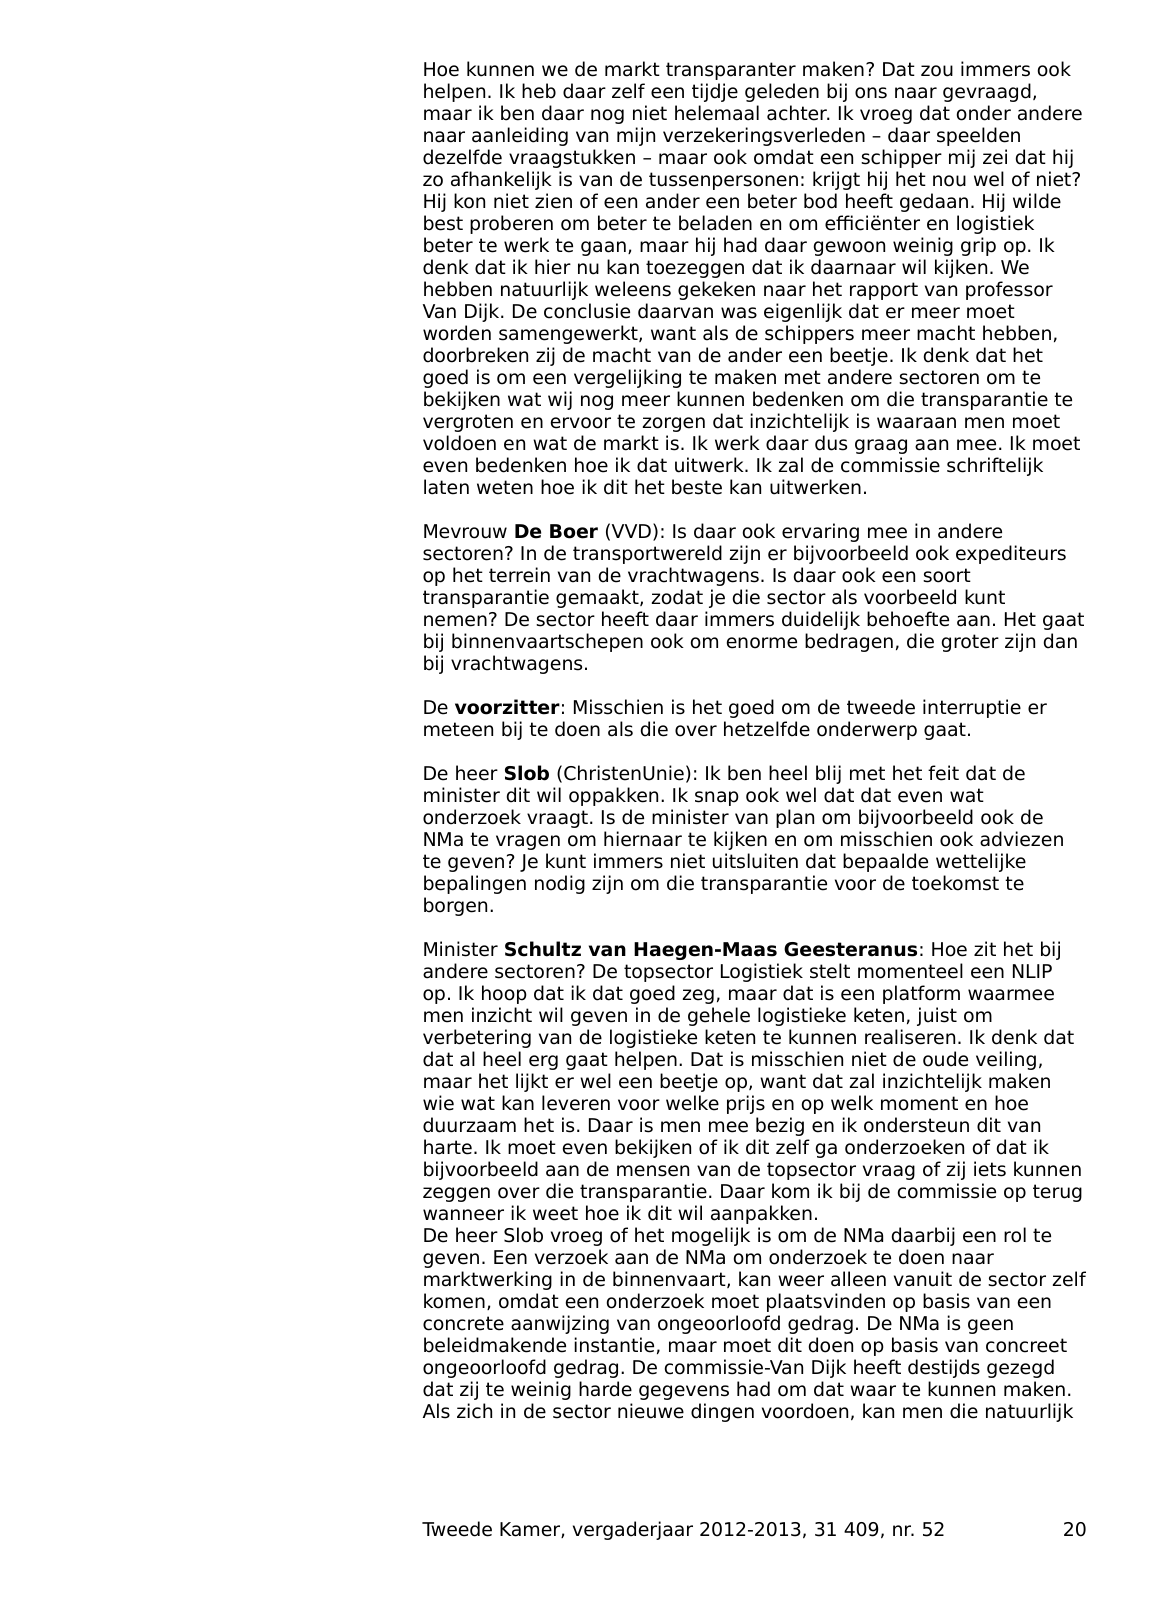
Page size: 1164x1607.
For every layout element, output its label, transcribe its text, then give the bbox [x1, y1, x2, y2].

text Mevrouw De Boer (VVD): Is daar ook ervaring mee in andere sectoren? In de transportwereld zijn er bijvoorbeeld ook expediteurs op het terrein van de vrachtwagens. Is daar ook een soort transparantie gemaakt, zodat je die sector als voorbeeld kunt nemen? De sector heeft daar immers duidelijk behoefte aan. Het gaat bij binnenvaartschepen ook om enorme bedragen, die groter zijn dan bij vrachtwagens. [422, 521, 1087, 675]
text De heer Slob vroeg of het mogelijk is om de NMa daarbij een rol te geven. Een verzoek aan de NMa om onderzoek te doen naar marktwerking in de binnenvaart, kan weer alleen vanuit de sector zelf komen, omdat een onderzoek moet plaatsvinden op basis van een concrete aanwijzing van ongeoorloofd gedrag. De NMa is geen beleidmakende instantie, maar moet dit doen op basis van concreet ongeoorloofd gedrag. De commissie-Van Dijk heeft destijds gezegd dat zij te weinig harde gegevens had om dat waar te kunnen maken. Als zich in de sector nieuwe dingen voordoen, kan men die natuurlijk [422, 1225, 1087, 1423]
text Minister Schultz van Haegen-Maas Geesteranus: Hoe zit het bij andere sectoren? De topsector Logistiek stelt momenteel een NLIP op. Ik hoop dat ik dat goed zeg, maar dat is een platform waarmee men inzicht wil geven in de gehele logistieke keten, juist om verbetering van de logistieke keten te kunnen realiseren. Ik denk dat dat al heel erg gaat helpen. Dat is misschien niet de oude veiling, maar het lijkt er wel een beetje op, want dat zal inzichtelijk maken wie wat kan leveren voor welke prijs en op welk moment en hoe duurzaam het is. Daar is men mee bezig en ik ondersteun dit van harte. Ik moet even bekijken of ik dit zelf ga onderzoeken of dat ik bijvoorbeeld aan de mensen van de topsector vraag of zij iets kunnen zeggen over die transparantie. Daar kom ik bij de commissie op terug wanneer ik weet hoe ik dit wil aanpakken. [422, 939, 1087, 1225]
text De voorzitter: Misschien is het goed om de tweede interruptie er meteen bij te doen als die over hetzelfde onderwerp gaat. [422, 697, 1087, 741]
text Hoe kunnen we de markt transparanter maken? Dat zou immers ook helpen. Ik heb daar zelf een tijdje geleden bij ons naar gevraagd, maar ik ben daar nog niet helemaal achter. Ik vroeg dat onder andere naar aanleiding van mijn verzekeringsverleden – daar speelden dezelfde vraagstukken – maar ook omdat een schipper mij zei dat hij zo afhankelijk is van de tussenpersonen: krijgt hij het nou wel of niet? Hij kon niet zien of een ander een beter bod heeft gedaan. Hij wilde best proberen om beter te beladen en om efficiënter en logistiek beter te werk te gaan, maar hij had daar gewoon weinig grip op. Ik denk dat ik hier nu kan toezeggen dat ik daarnaar wil kijken. We hebben natuurlijk weleens gekeken naar het rapport van professor Van Dijk. De conclusie daarvan was eigenlijk dat er meer moet worden samengewerkt, want als de schippers meer macht hebben, doorbreken zij de macht van de ander een beetje. Ik denk dat het goed is om een vergelijking te maken met andere sectoren om te bekijken wat wij nog meer kunnen bedenken om die transparantie te vergroten en ervoor te zorgen dat inzichtelijk is waaraan men moet voldoen en wat de markt is. Ik werk daar dus graag aan mee. Ik moet even bedenken hoe ik dat uitwerk. Ik zal de commissie schriftelijk laten weten hoe ik dit het beste kan uitwerken. [422, 59, 1087, 499]
text De heer Slob (ChristenUnie): Ik ben heel blij met het feit dat de minister dit wil oppakken. Ik snap ook wel dat dat even wat onderzoek vraagt. Is de minister van plan om bijvoorbeeld ook de NMa te vragen om hiernaar te kijken en om misschien ook adviezen te geven? Je kunt immers niet uitsluiten dat bepaalde wettelijke bepalingen nodig zijn om die transparantie voor de toekomst te borgen. [422, 763, 1087, 917]
